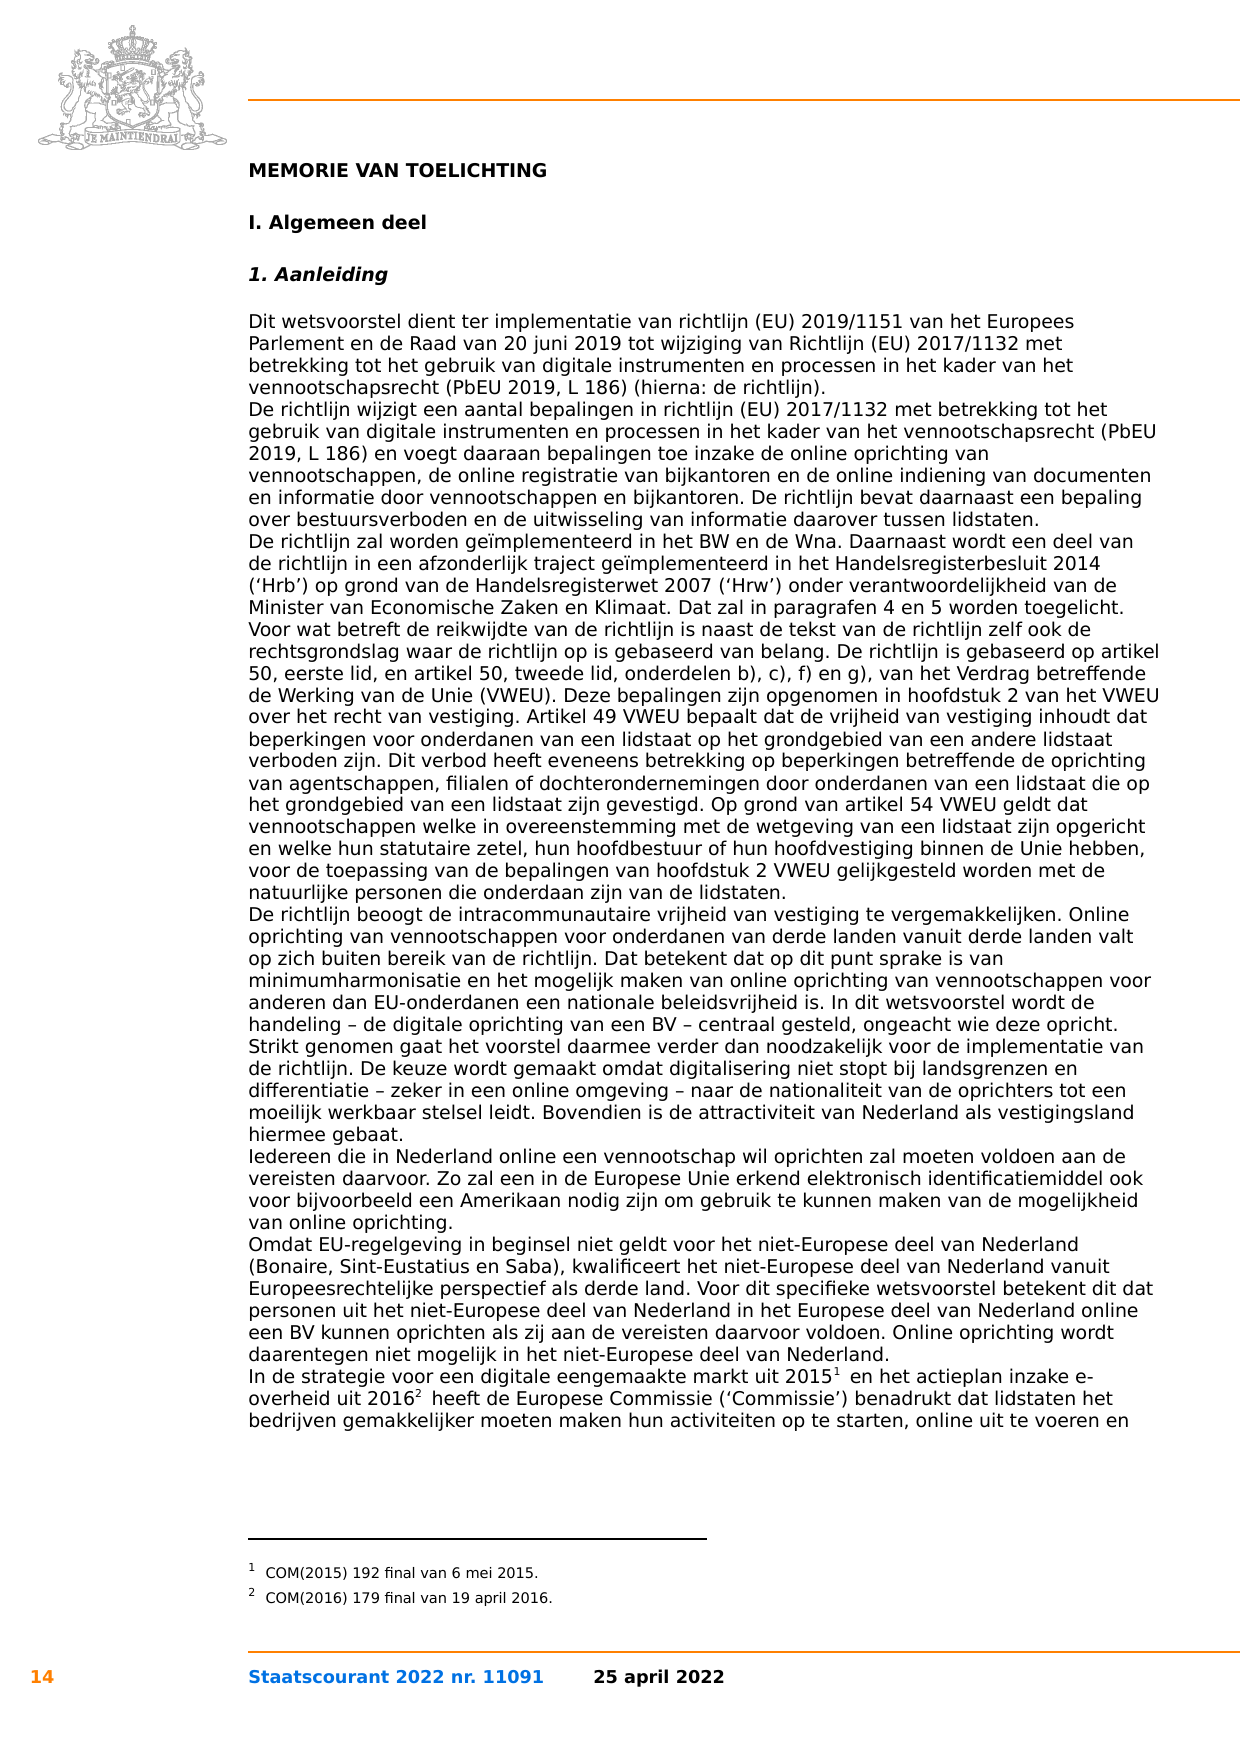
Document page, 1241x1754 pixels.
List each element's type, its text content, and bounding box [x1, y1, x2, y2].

subtitle I. Algemeen deel [248, 212, 1163, 234]
text Omdat EU-regelgeving in beginsel niet geldt voor het niet-Europese deel van Nederland (Bonaire, Sint-Eustatius en Saba), kwalificeert het niet-Europese deel van Nederland vanuit Europeesrechtelijke perspectief als derde land. Voor dit specifieke wetsvoorstel betekent dit dat personen uit het niet-Europese deel van Nederland in het Europese deel van Nederland online een BV kunnen oprichten als zij aan de vereisten daarvoor voldoen. Online oprichting wordt daarentegen niet mogelijk in het niet-Europese deel van Nederland. [248, 1234, 1163, 1366]
picture [38, 25, 227, 150]
text De richtlijn beoogt de intracommunautaire vrijheid van vestiging te vergemakkelijken. Online oprichting van vennootschappen voor onderdanen van derde landen vanuit derde landen valt op zich buiten bereik van de richtlijn. Dat betekent dat op dit punt sprake is van minimumharmonisatie en het mogelijk maken van online oprichting van vennootschappen voor anderen dan EU-onderdanen een nationale beleidsvrijheid is. In dit wetsvoorstel wordt de handeling – de digitale oprichting van een BV – centraal gesteld, ongeacht wie deze opricht. Strikt genomen gaat het voorstel daarmee verder dan noodzakelijk voor de implementatie van de richtlijn. De keuze wordt gemaakt omdat digitalisering niet stopt bij landsgrenzen en differentiatie – zeker in een online omgeving – naar de nationaliteit van de oprichters tot een moeilijk werkbaar stelsel leidt. Bovendien is de attractiviteit van Nederland als vestigingsland hiermee gebaat. [248, 904, 1163, 1146]
text Dit wetsvoorstel dient ter implementatie van richtlijn (EU) 2019/1151 van het Europees Parlement en de Raad van 20 juni 2019 tot wijziging van Richtlijn (EU) 2017/1132 met betrekking tot het gebruik van digitale instrumenten en processen in het kader van het vennootschapsrecht (PbEU 2019, L 186) (hierna: de richtlijn). [248, 311, 1163, 399]
text Voor wat betreft de reikwijdte van de richtlijn is naast de tekst van de richtlijn zelf ook de rechtsgrondslag waar de richtlijn op is gebaseerd van belang. De richtlijn is gebaseerd op artikel 50, eerste lid, en artikel 50, tweede lid, onderdelen b), c), f) en g), van het Verdrag betreffende de Werking van de Unie (VWEU). Deze bepalingen zijn opgenomen in hoofdstuk 2 van het VWEU over het recht van vestiging. Artikel 49 VWEU bepaalt dat de vrijheid van vestiging inhoudt dat beperkingen voor onderdanen van een lidstaat op het grondgebied van een andere lidstaat verboden zijn. Dit verbod heeft eveneens betrekking op beperkingen betreffende de oprichting van agentschappen, filialen of dochterondernemingen door onderdanen van een lidstaat die op het grondgebied van een lidstaat zijn gevestigd. Op grond van artikel 54 VWEU geldt dat vennootschappen welke in overeenstemming met de wetgeving van een lidstaat zijn opgericht en welke hun statutaire zetel, hun hoofdbestuur of hun hoofdvestiging binnen de Unie hebben, voor de toepassing van de bepalingen van hoofdstuk 2 VWEU gelijkgesteld worden met de natuurlijke personen die onderdaan zijn van de lidstaten. [248, 618, 1163, 904]
subtitle 1. Aanleiding [248, 264, 1163, 286]
text COM(2016) 179 final van 19 april 2016. [248, 1586, 1163, 1608]
subtitle MEMORIE VAN TOELICHTING [248, 160, 1163, 182]
text COM(2015) 192 final van 6 mei 2015. [248, 1561, 1163, 1583]
text In de strategie voor een digitale eengemaakte markt uit 2015 en het actieplan inzake e-overheid uit 2016 heeft de Europese Commissie (‘Commissie’) benadrukt dat lidstaten het bedrijven gemakkelijker moeten maken hun activiteiten op te starten, online uit te voeren en [248, 1366, 1163, 1432]
text De richtlijn zal worden geïmplementeerd in het BW en de Wna. Daarnaast wordt een deel van de richtlijn in een afzonderlijk traject geïmplementeerd in het Handelsregisterbesluit 2014 (‘Hrb’) op grond van de Handelsregisterwet 2007 (‘Hrw’) onder verantwoordelijkheid van de Minister van Economische Zaken en Klimaat. Dat zal in paragrafen 4 en 5 worden toegelicht. [248, 531, 1163, 618]
text Iedereen die in Nederland online een vennootschap wil oprichten zal moeten voldoen aan de vereisten daarvoor. Zo zal een in de Europese Unie erkend elektronisch identificatiemiddel ook voor bijvoorbeeld een Amerikaan nodig zijn om gebruik te kunnen maken van de mogelijkheid van online oprichting. [248, 1146, 1163, 1234]
text De richtlijn wijzigt een aantal bepalingen in richtlijn (EU) 2017/1132 met betrekking tot het gebruik van digitale instrumenten en processen in het kader van het vennootschapsrecht (PbEU 2019, L 186) en voegt daaraan bepalingen toe inzake de online oprichting van vennootschappen, de online registratie van bijkantoren en de online indiening van documenten en informatie door vennootschappen en bijkantoren. De richtlijn bevat daarnaast een bepaling over bestuursverboden en de uitwisseling van informatie daarover tussen lidstaten. [248, 399, 1163, 531]
